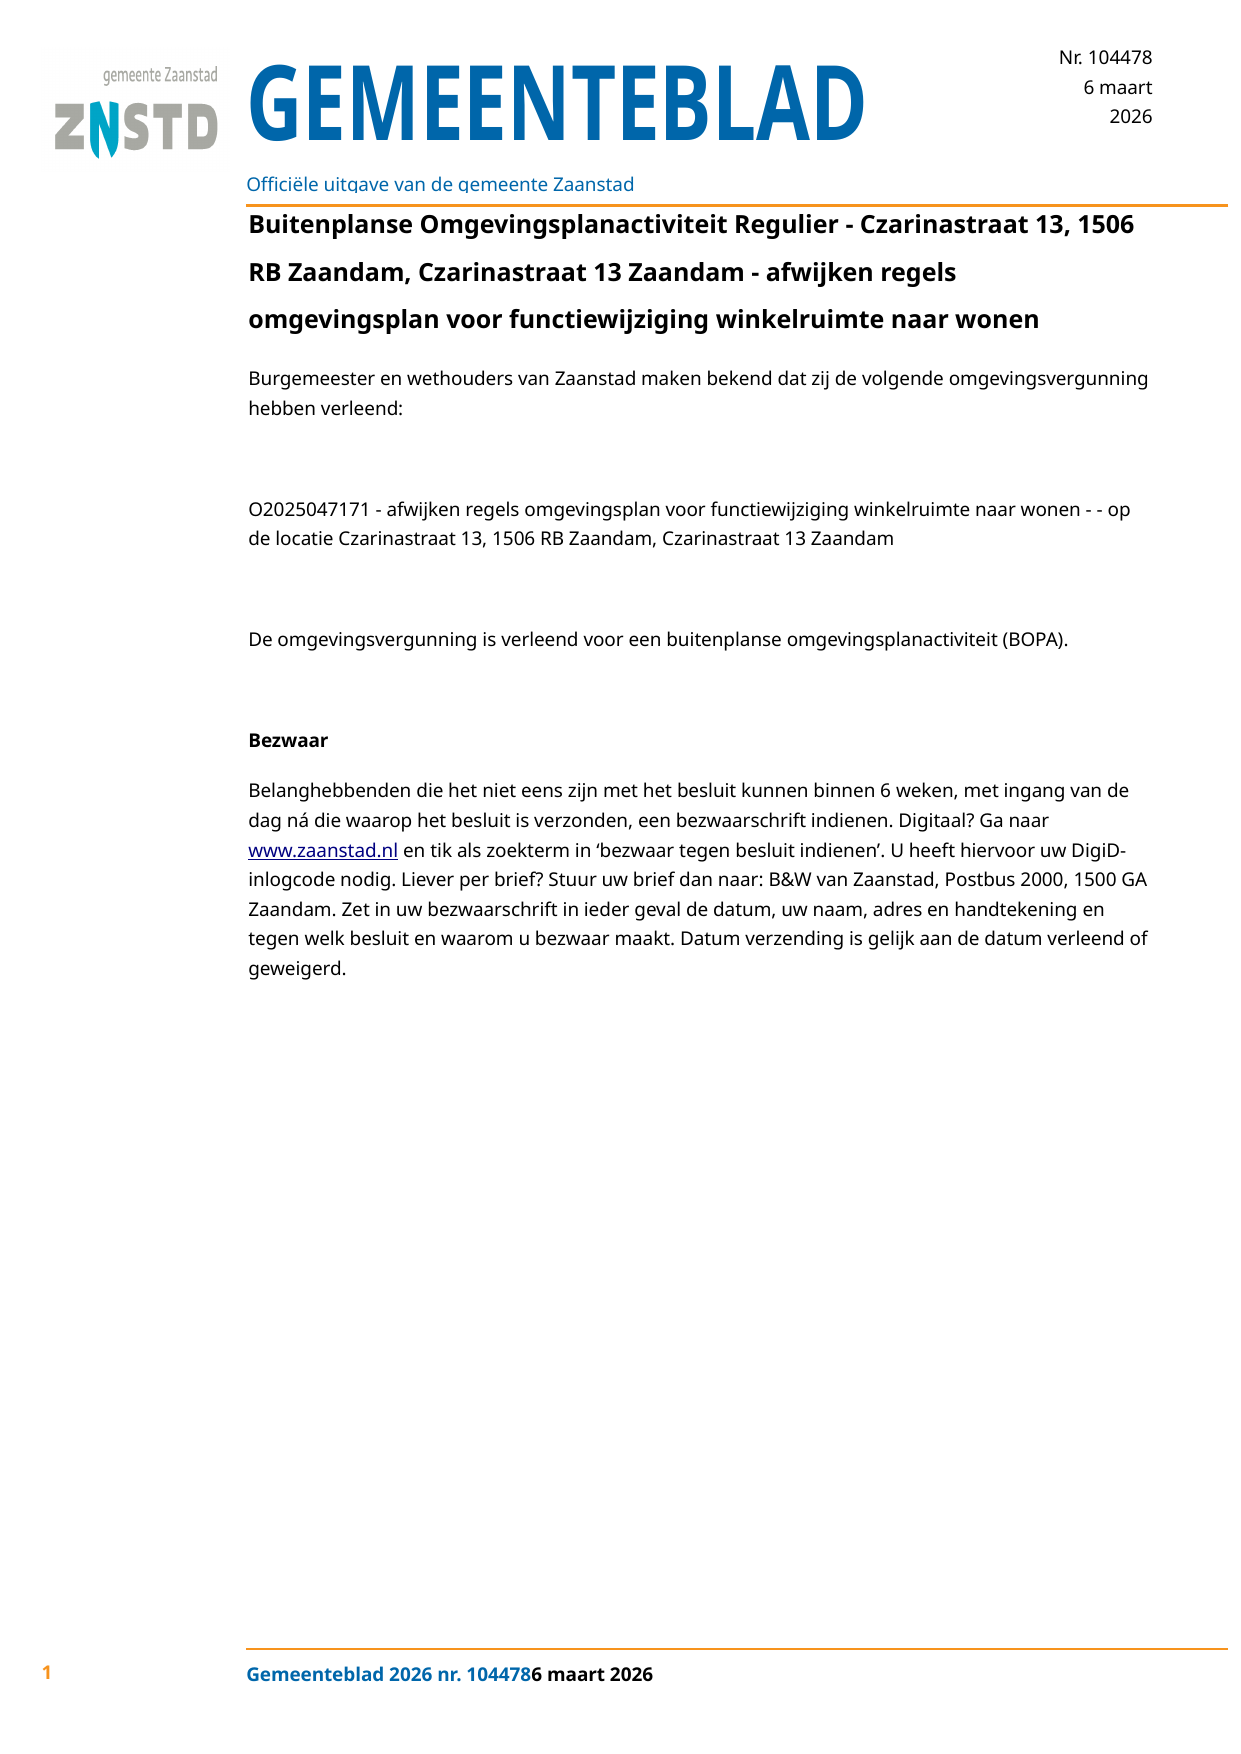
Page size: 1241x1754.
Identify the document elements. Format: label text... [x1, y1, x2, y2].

text Bezwaar [248, 727, 1152, 753]
picture [41, 47, 231, 172]
text Burgemeester en wethouders van Zaanstad maken bekend dat zij de volgende omgevingsvergunning hebben verleend: [248, 366, 1152, 421]
text De omgevingsvergunning is verleend voor een buitenplanse omgevingsplanactiviteit (BOPA). [248, 626, 1152, 652]
text Buitenplanse Omgevingsplanactiviteit Regulier - Czarinastraat 13, 1506 RB Zaandam, Czarinastraat 13 Zaandam - afwijken regels omgevingsplan voor functiewijziging winkelruimte naar wonen [248, 207, 1152, 336]
text Belanghebbenden die het niet eens zijn met het besluit kunnen binnen 6 weken, met ingang van de dag ná die waarop het besluit is verzonden, een bezwaarschrift indienen. Digitaal? Ga naar www.zaanstad.nl en tik als zoekterm in ‘bezwaar tegen besluit indienen’. U heeft hiervoor uw DigiD-inlogcode nodig. Liever per brief? Stuur uw brief dan naar: B&W van Zaanstad, Postbus 2000, 1500 GA Zaandam. Zet in uw bezwaarschrift in ieder geval de datum, uw naam, adres en handtekening en tegen welk besluit en waarom u bezwaar maakt. Datum verzending is gelijk aan de datum verleend of geweigerd. [248, 778, 1152, 981]
text O2025047171 - afwijken regels omgevingsplan voor functiewijziging winkelruimte naar wonen - - op de locatie Czarinastraat 13, 1506 RB Zaandam, Czarinastraat 13 Zaandam [248, 496, 1152, 551]
